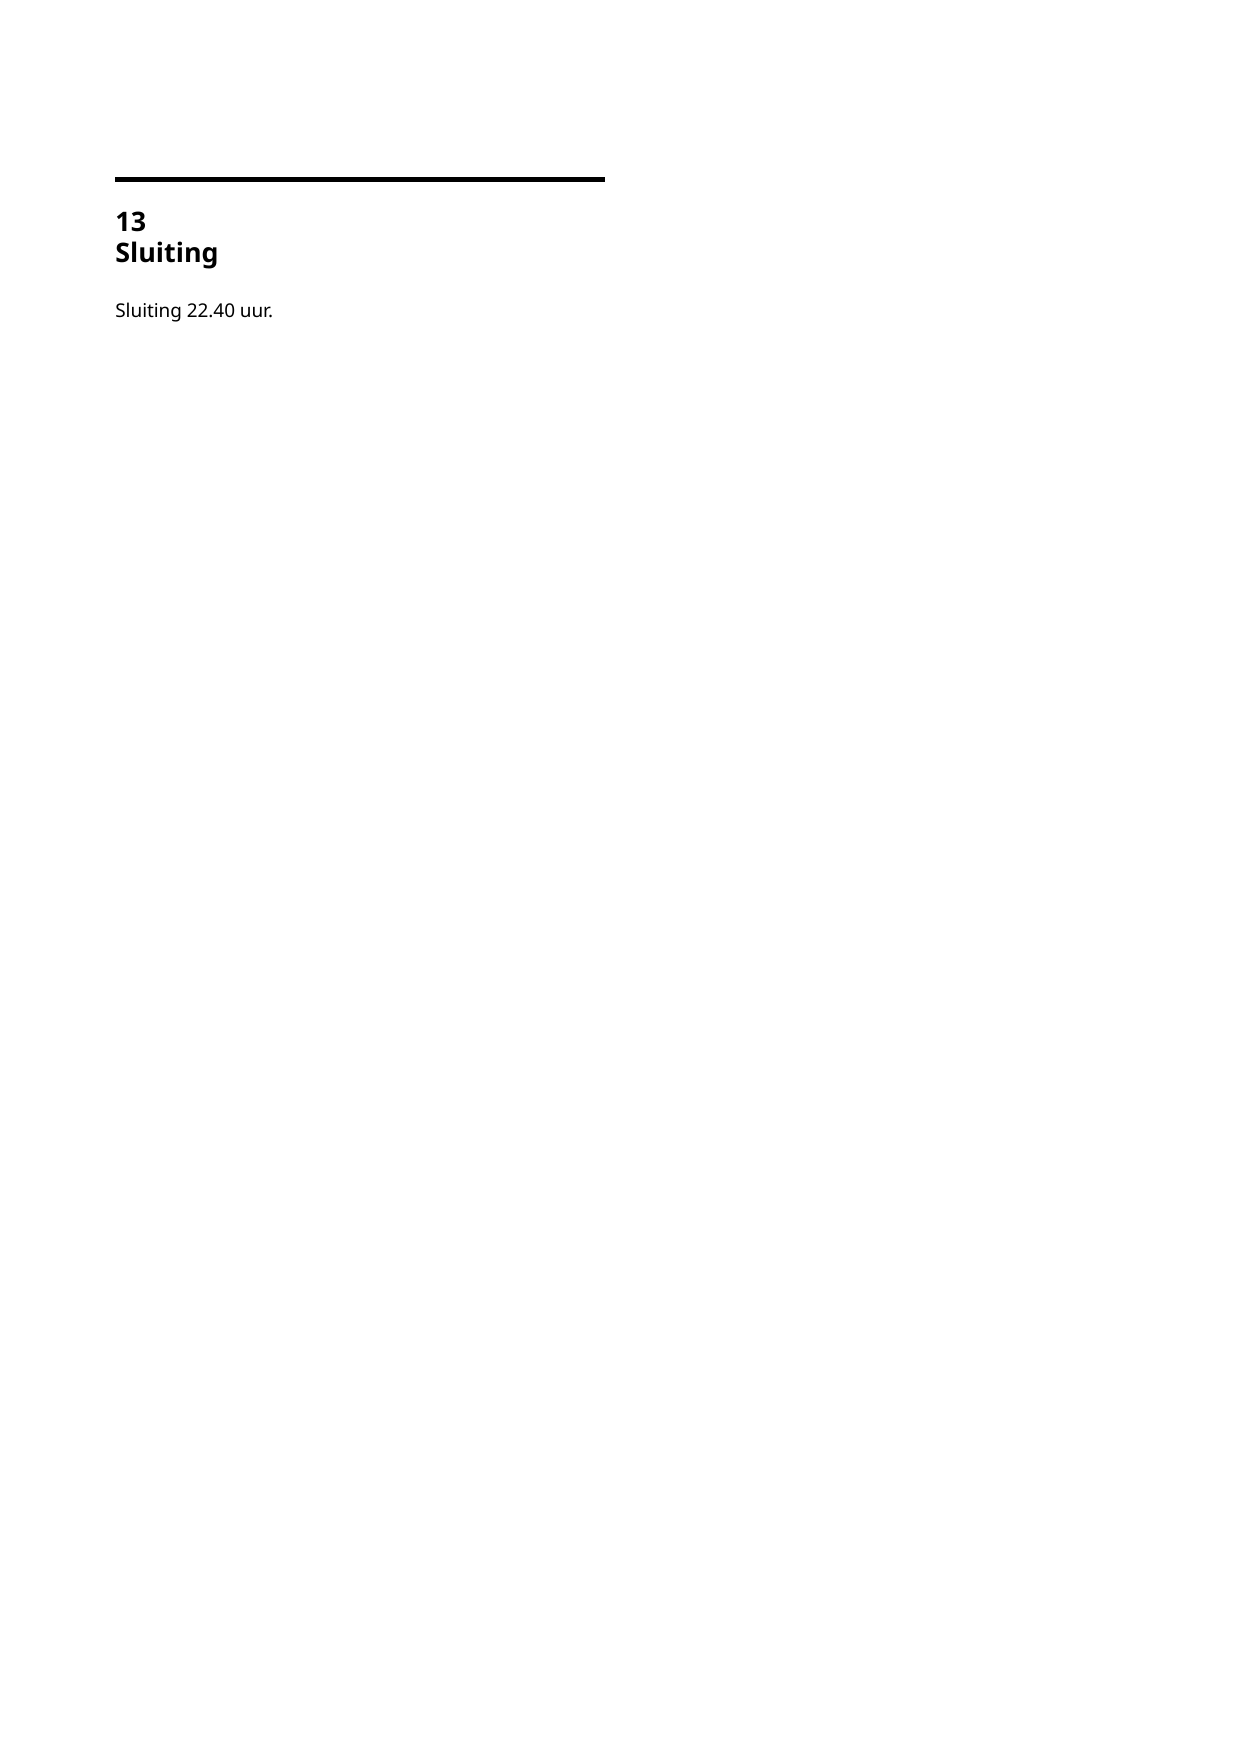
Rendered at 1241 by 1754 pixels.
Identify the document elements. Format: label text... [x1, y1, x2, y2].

text 13 [115, 203, 605, 239]
text Sluiting [115, 239, 605, 283]
text Sluiting 22.40 uur. [115, 302, 605, 322]
